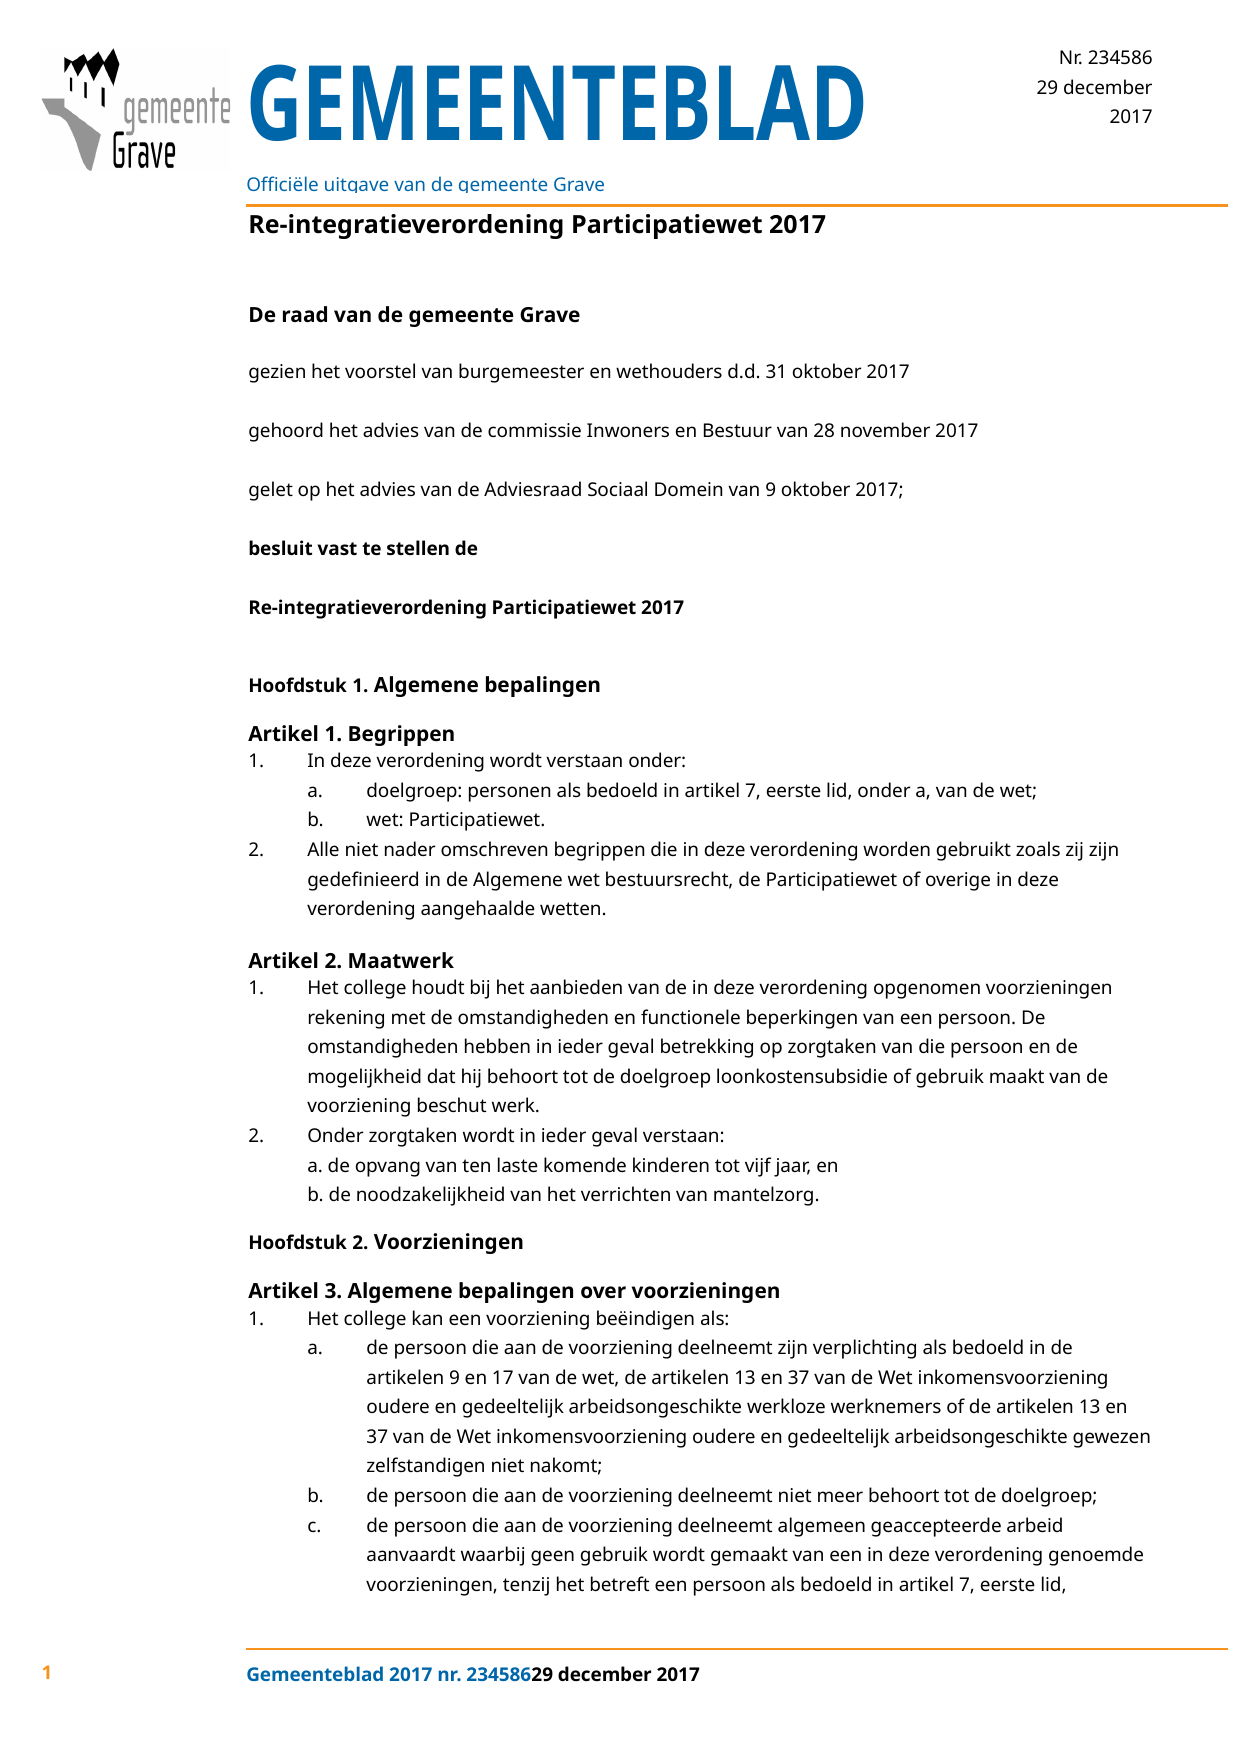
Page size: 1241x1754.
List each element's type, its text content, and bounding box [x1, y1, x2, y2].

text Re-integratieverordening Participatiewet 2017 [248, 207, 1152, 241]
text Artikel 3. Algemene bepalingen over voorzieningen [248, 1276, 1152, 1305]
list de persoon die aan de voorziening deelneemt algemeen geaccepteerde arbeid aanvaardt waarbij geen gebruik wordt gemaakt van een in deze verordening genoemde voorzieningen, tenzij het betreft een persoon als bedoeld in artikel 7, eerste lid, [307, 1512, 1152, 1597]
picture [41, 47, 231, 172]
text Artikel 2. Maatwerk [248, 946, 1152, 974]
list Het college houdt bij het aanbieden van de in deze verordening opgenomen voorzieningen rekening met de omstandigheden en functionele beperkingen van een persoon. De omstandigheden hebben in ieder geval betrekking op zorgtaken van die persoon en de mogelijkheid dat hij behoort tot de doelgroep loonkostensubsidie of gebruik maakt van de voorziening beschut werk. [248, 974, 1152, 1118]
list wet: Participatiewet. [307, 807, 1152, 832]
list doelgroep: personen als bedoeld in artikel 7, eerste lid, onder a, van de wet; [307, 777, 1152, 803]
text Hoofdstuk 2. Voorzieningen [248, 1227, 1152, 1255]
text Re-integratieverordening Participatiewet 2017 [248, 594, 1152, 620]
list Onder zorgtaken wordt in ieder geval verstaan: [248, 1122, 1152, 1148]
text besluit vast te stellen de [248, 535, 1152, 561]
text gelet op het advies van de Adviesraad Sociaal Domein van 9 oktober 2017; [248, 476, 1152, 502]
list Alle niet nader omschreven begrippen die in deze verordening worden gebruikt zoals zij zijn gedefinieerd in de Algemene wet bestuursrecht, de Participatiewet of overige in deze verordening aangehaalde wetten. [248, 836, 1152, 921]
text Artikel 1. Begrippen [248, 719, 1152, 747]
text De raad van de gemeente Grave [248, 300, 1152, 328]
list de persoon die aan de voorziening deelneemt zijn verplichting als bedoeld in de artikelen 9 en 17 van de wet, de artikelen 13 en 37 van de Wet inkomensvoorziening oudere en gedeeltelijk arbeidsongeschikte werkloze werknemers of de artikelen 13 en 37 van de Wet inkomensvoorziening oudere en gedeeltelijk arbeidsongeschikte gewezen zelfstandigen niet nakomt; [307, 1334, 1152, 1478]
list Het college kan een voorziening beëindigen als: [248, 1305, 1152, 1330]
list a. de opvang van ten laste komende kinderen tot vijf jaar, en [248, 1152, 1152, 1177]
text Hoofdstuk 1. Algemene bepalingen [248, 670, 1152, 698]
text gehoord het advies van de commissie Inwoners en Bestuur van 28 november 2017 [248, 417, 1152, 443]
list b. de noodzakelijkheid van het verrichten van mantelzorg. [248, 1181, 1152, 1207]
list In deze verordening wordt verstaan onder: [248, 747, 1152, 773]
text gezien het voorstel van burgemeester en wethouders d.d. 31 oktober 2017 [248, 358, 1152, 384]
list de persoon die aan de voorziening deelneemt niet meer behoort tot de doelgroep; [307, 1482, 1152, 1508]
